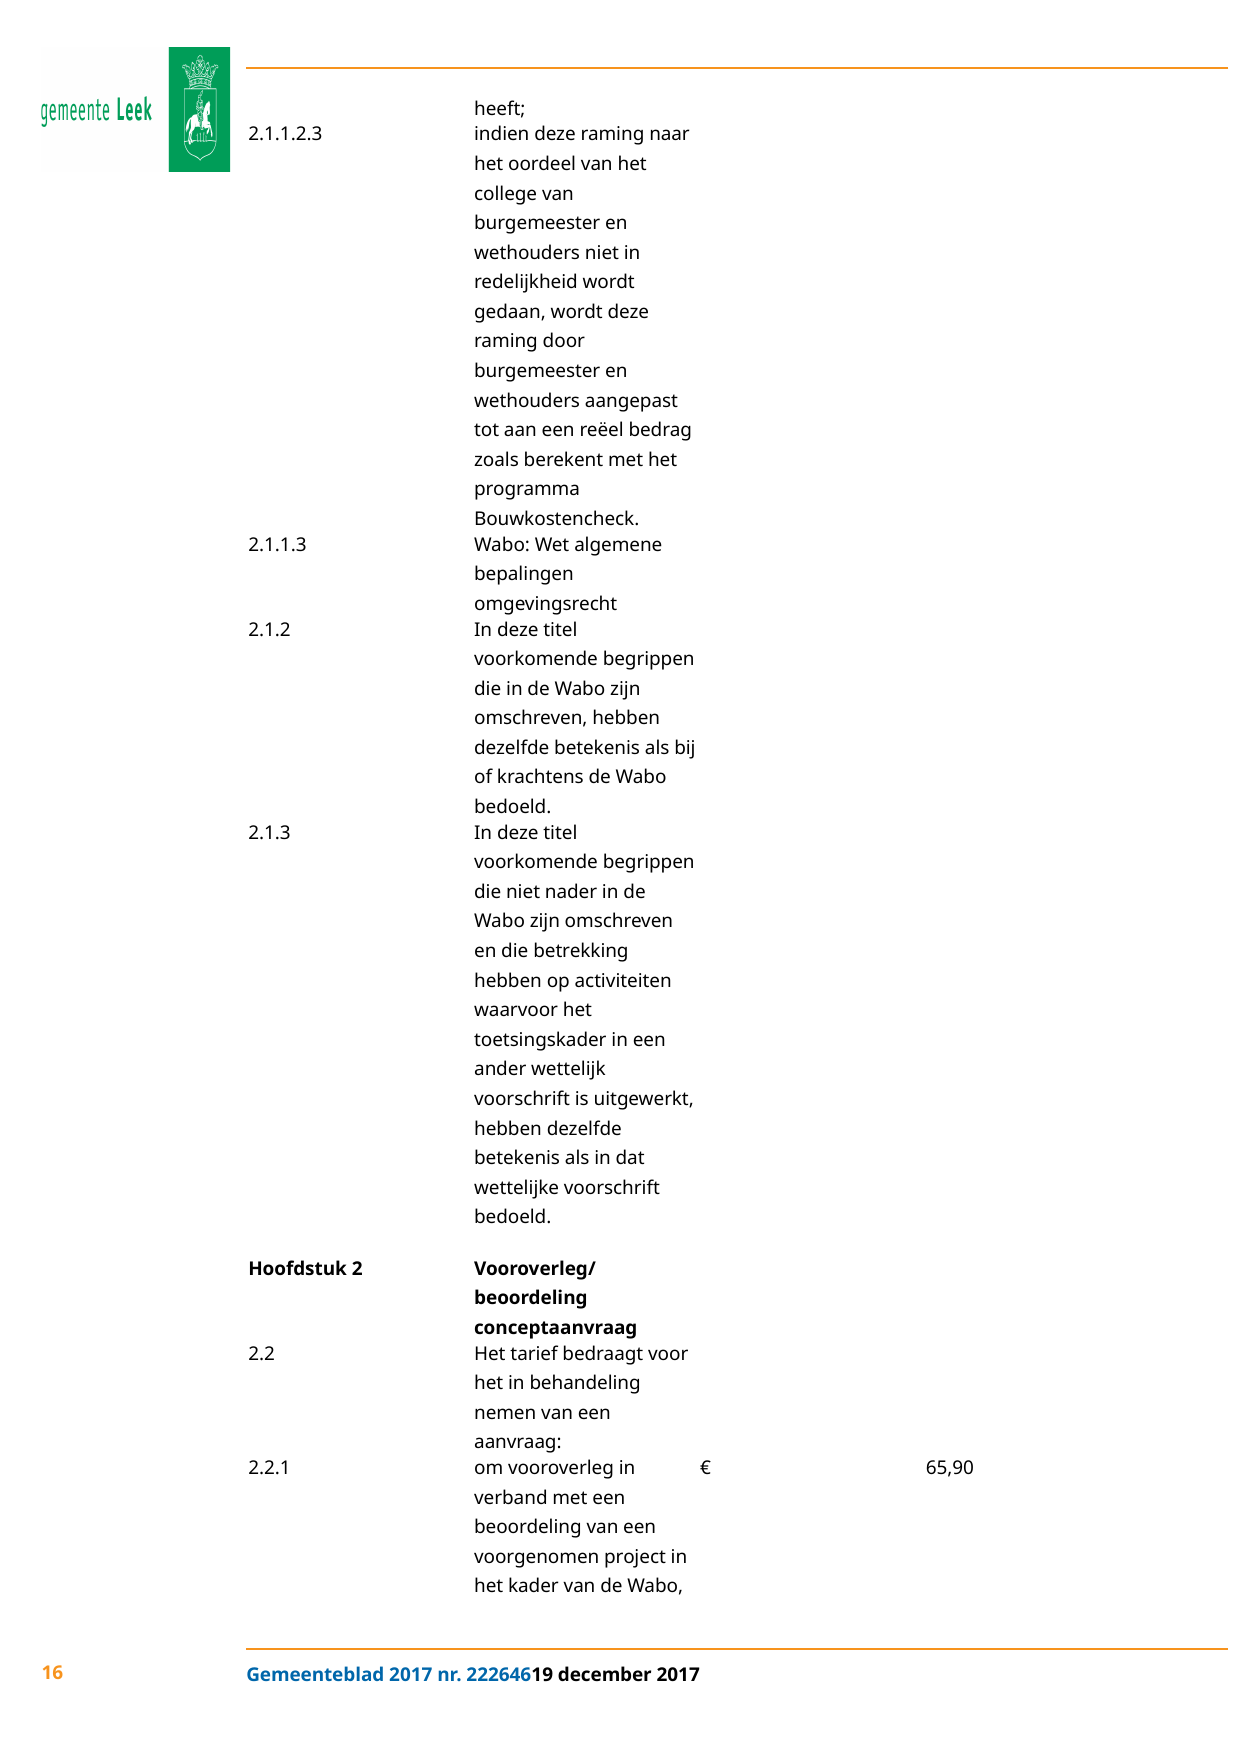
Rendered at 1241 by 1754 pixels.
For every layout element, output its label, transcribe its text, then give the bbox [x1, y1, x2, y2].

table_cell [926, 121, 1152, 531]
table_cell [926, 95, 1152, 121]
table_cell [700, 819, 926, 1229]
table_cell [700, 1229, 926, 1255]
table_cell Het tarief bedraagt voor het in behandeling nemen van een aanvraag: [474, 1340, 700, 1454]
table_cell 2.1.1.2.3 [248, 121, 474, 531]
table_cell € [700, 1454, 926, 1598]
picture [41, 47, 231, 172]
table_cell [248, 1229, 474, 1255]
table_cell [926, 1229, 1152, 1255]
table_cell indien deze raming naar het oordeel van het college van burgemeester en wethouders niet in redelijkheid wordt gedaan, wordt deze raming door burgemeester en wethouders aangepast tot aan een reëel bedrag zoals berekent met het programma Bouwkostencheck. [474, 121, 700, 531]
table_cell 2.1.3 [248, 819, 474, 1229]
table_cell [700, 616, 926, 819]
table_cell [700, 121, 926, 531]
table_cell [700, 95, 926, 121]
table_cell Hoofdstuk 2 [248, 1255, 474, 1340]
table_cell [248, 95, 474, 121]
table_cell 2.1.1.3 [248, 531, 474, 616]
table_cell 65,90 [926, 1454, 1152, 1598]
table_cell [700, 531, 926, 616]
table_cell [474, 1229, 700, 1255]
table_cell 2.1.2 [248, 616, 474, 819]
table_cell Wabo: Wet algemene bepalingen omgevingsrecht [474, 531, 700, 616]
table_cell [700, 1255, 926, 1340]
table_cell [700, 1340, 926, 1454]
table_cell heeft; [474, 95, 700, 121]
table_cell 2.2 [248, 1340, 474, 1454]
table_cell [926, 1340, 1152, 1454]
table_cell [926, 616, 1152, 819]
table_cell om vooroverleg in verband met een beoordeling van een voorgenomen project in het kader van de Wabo, [474, 1454, 700, 1598]
table_cell Vooroverleg/beoordeling conceptaanvraag [474, 1255, 700, 1340]
table_cell [926, 1255, 1152, 1340]
table_cell In deze titel voorkomende begrippen die in de Wabo zijn omschreven, hebben dezelfde betekenis als bij of krachtens de Wabo bedoeld. [474, 616, 700, 819]
table_cell In deze titel voorkomende begrippen die niet nader in de Wabo zijn omschreven en die betrekking hebben op activiteiten waarvoor het toetsingskader in een ander wettelijk voorschrift is uitgewerkt, hebben dezelfde betekenis als in dat wettelijke voorschrift bedoeld. [474, 819, 700, 1229]
table_cell 2.2.1 [248, 1454, 474, 1598]
table_cell [926, 819, 1152, 1229]
table_cell [926, 531, 1152, 616]
